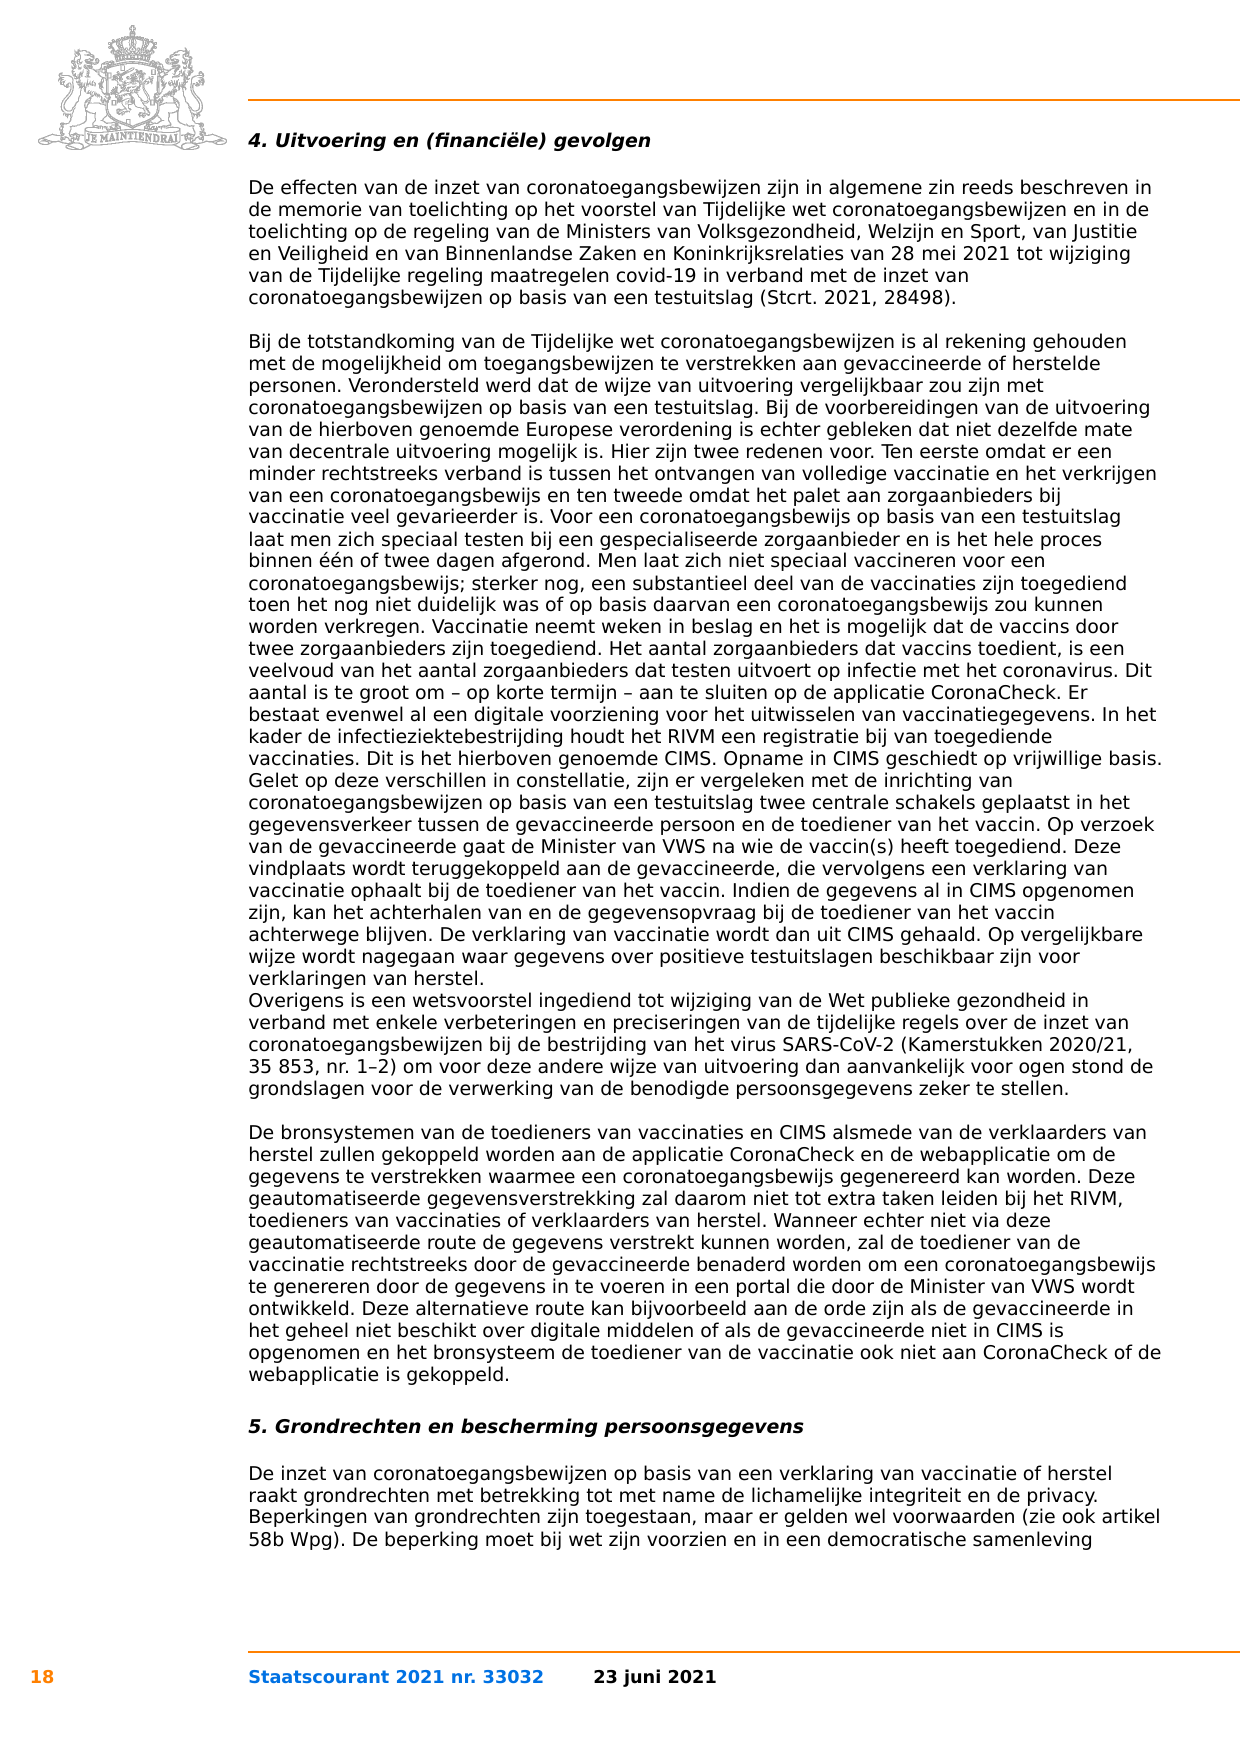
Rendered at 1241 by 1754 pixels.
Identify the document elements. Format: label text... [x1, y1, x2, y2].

subtitle 4. Uitvoering en (financiële) gevolgen [248, 130, 1163, 152]
subtitle 5. Grondrechten en bescherming persoonsgegevens [248, 1416, 1163, 1437]
text Bij de totstandkoming van de Tijdelijke wet coronatoegangsbewijzen is al rekening gehouden met de mogelijkheid om toegangsbewijzen te verstrekken aan gevaccineerde of herstelde personen. Verondersteld werd dat de wijze van uitvoering vergelijkbaar zou zijn met coronatoegangsbewijzen op basis van een testuitslag. Bij de voorbereidingen van de uitvoering van de hierboven genoemde Europese verordening is echter gebleken dat niet dezelfde mate van decentrale uitvoering mogelijk is. Hier zijn twee redenen voor. Ten eerste omdat er een minder rechtstreeks verband is tussen het ontvangen van volledige vaccinatie en het verkrijgen van een coronatoegangsbewijs en ten tweede omdat het palet aan zorgaanbieders bij vaccinatie veel gevarieerder is. Voor een coronatoegangsbewijs op basis van een testuitslag laat men zich speciaal testen bij een gespecialiseerde zorgaanbieder en is het hele proces binnen één of twee dagen afgerond. Men laat zich niet speciaal vaccineren voor een coronatoegangsbewijs; sterker nog, een substantieel deel van de vaccinaties zijn toegediend toen het nog niet duidelijk was of op basis daarvan een coronatoegangsbewijs zou kunnen worden verkregen. Vaccinatie neemt weken in beslag en het is mogelijk dat de vaccins door twee zorgaanbieders zijn toegediend. Het aantal zorgaanbieders dat vaccins toedient, is een veelvoud van het aantal zorgaanbieders dat testen uitvoert op infectie met het coronavirus. Dit aantal is te groot om – op korte termijn – aan te sluiten op de applicatie CoronaCheck. Er bestaat evenwel al een digitale voorziening voor het uitwisselen van vaccinatiegegevens. In het kader de infectieziektebestrijding houdt het RIVM een registratie bij van toegediende vaccinaties. Dit is het hierboven genoemde CIMS. Opname in CIMS geschiedt op vrijwillige basis. Gelet op deze verschillen in constellatie, zijn er vergeleken met de inrichting van coronatoegangsbewijzen op basis van een testuitslag twee centrale schakels geplaatst in het gegevensverkeer tussen de gevaccineerde persoon en de toediener van het vaccin. Op verzoek van de gevaccineerde gaat de Minister van VWS na wie de vaccin(s) heeft toegediend. Deze vindplaats wordt teruggekoppeld aan de gevaccineerde, die vervolgens een verklaring van vaccinatie ophaalt bij de toediener van het vaccin. Indien de gegevens al in CIMS opgenomen zijn, kan het achterhalen van en de gegevensopvraag bij de toediener van het vaccin achterwege blijven. De verklaring van vaccinatie wordt dan uit CIMS gehaald. Op vergelijkbare wijze wordt nagegaan waar gegevens over positieve testuitslagen beschikbaar zijn voor verklaringen van herstel. [248, 331, 1163, 990]
text Overigens is een wetsvoorstel ingediend tot wijziging van de Wet publieke gezondheid in verband met enkele verbeteringen en preciseringen van de tijdelijke regels over de inzet van coronatoegangsbewijzen bij de bestrijding van het virus SARS-CoV-2 (Kamerstukken 2020/21, 35 853, nr. 1–2) om voor deze andere wijze van uitvoering dan aanvankelijk voor ogen stond de grondslagen voor de verwerking van de benodigde persoonsgegevens zeker te stellen. [248, 990, 1163, 1100]
text De inzet van coronatoegangsbewijzen op basis van een verklaring van vaccinatie of herstel raakt grondrechten met betrekking tot met name de lichamelijke integriteit en de privacy. Beperkingen van grondrechten zijn toegestaan, maar er gelden wel voorwaarden (zie ook artikel 58b Wpg). De beperking moet bij wet zijn voorzien en in een democratische samenleving [248, 1462, 1163, 1550]
text De effecten van de inzet van coronatoegangsbewijzen zijn in algemene zin reeds beschreven in de memorie van toelichting op het voorstel van Tijdelijke wet coronatoegangsbewijzen en in de toelichting op de regeling van de Ministers van Volksgezondheid, Welzijn en Sport, van Justitie en Veiligheid en van Binnenlandse Zaken en Koninkrijksrelaties van 28 mei 2021 tot wijziging van de Tijdelijke regeling maatregelen covid-19 in verband met de inzet van coronatoegangsbewijzen op basis van een testuitslag (Stcrt. 2021, 28498). [248, 177, 1163, 309]
picture [38, 25, 227, 150]
text De bronsystemen van de toedieners van vaccinaties en CIMS alsmede van de verklaarders van herstel zullen gekoppeld worden aan de applicatie CoronaCheck en de webapplicatie om de gegevens te verstrekken waarmee een coronatoegangsbewijs gegenereerd kan worden. Deze geautomatiseerde gegevensverstrekking zal daarom niet tot extra taken leiden bij het RIVM, toedieners van vaccinaties of verklaarders van herstel. Wanneer echter niet via deze geautomatiseerde route de gegevens verstrekt kunnen worden, zal de toediener van de vaccinatie rechtstreeks door de gevaccineerde benaderd worden om een coronatoegangsbewijs te genereren door de gegevens in te voeren in een portal die door de Minister van VWS wordt ontwikkeld. Deze alternatieve route kan bijvoorbeeld aan de orde zijn als de gevaccineerde in het geheel niet beschikt over digitale middelen of als de gevaccineerde niet in CIMS is opgenomen en het bronsysteem de toediener van de vaccinatie ook niet aan CoronaCheck of de webapplicatie is gekoppeld. [248, 1122, 1163, 1386]
